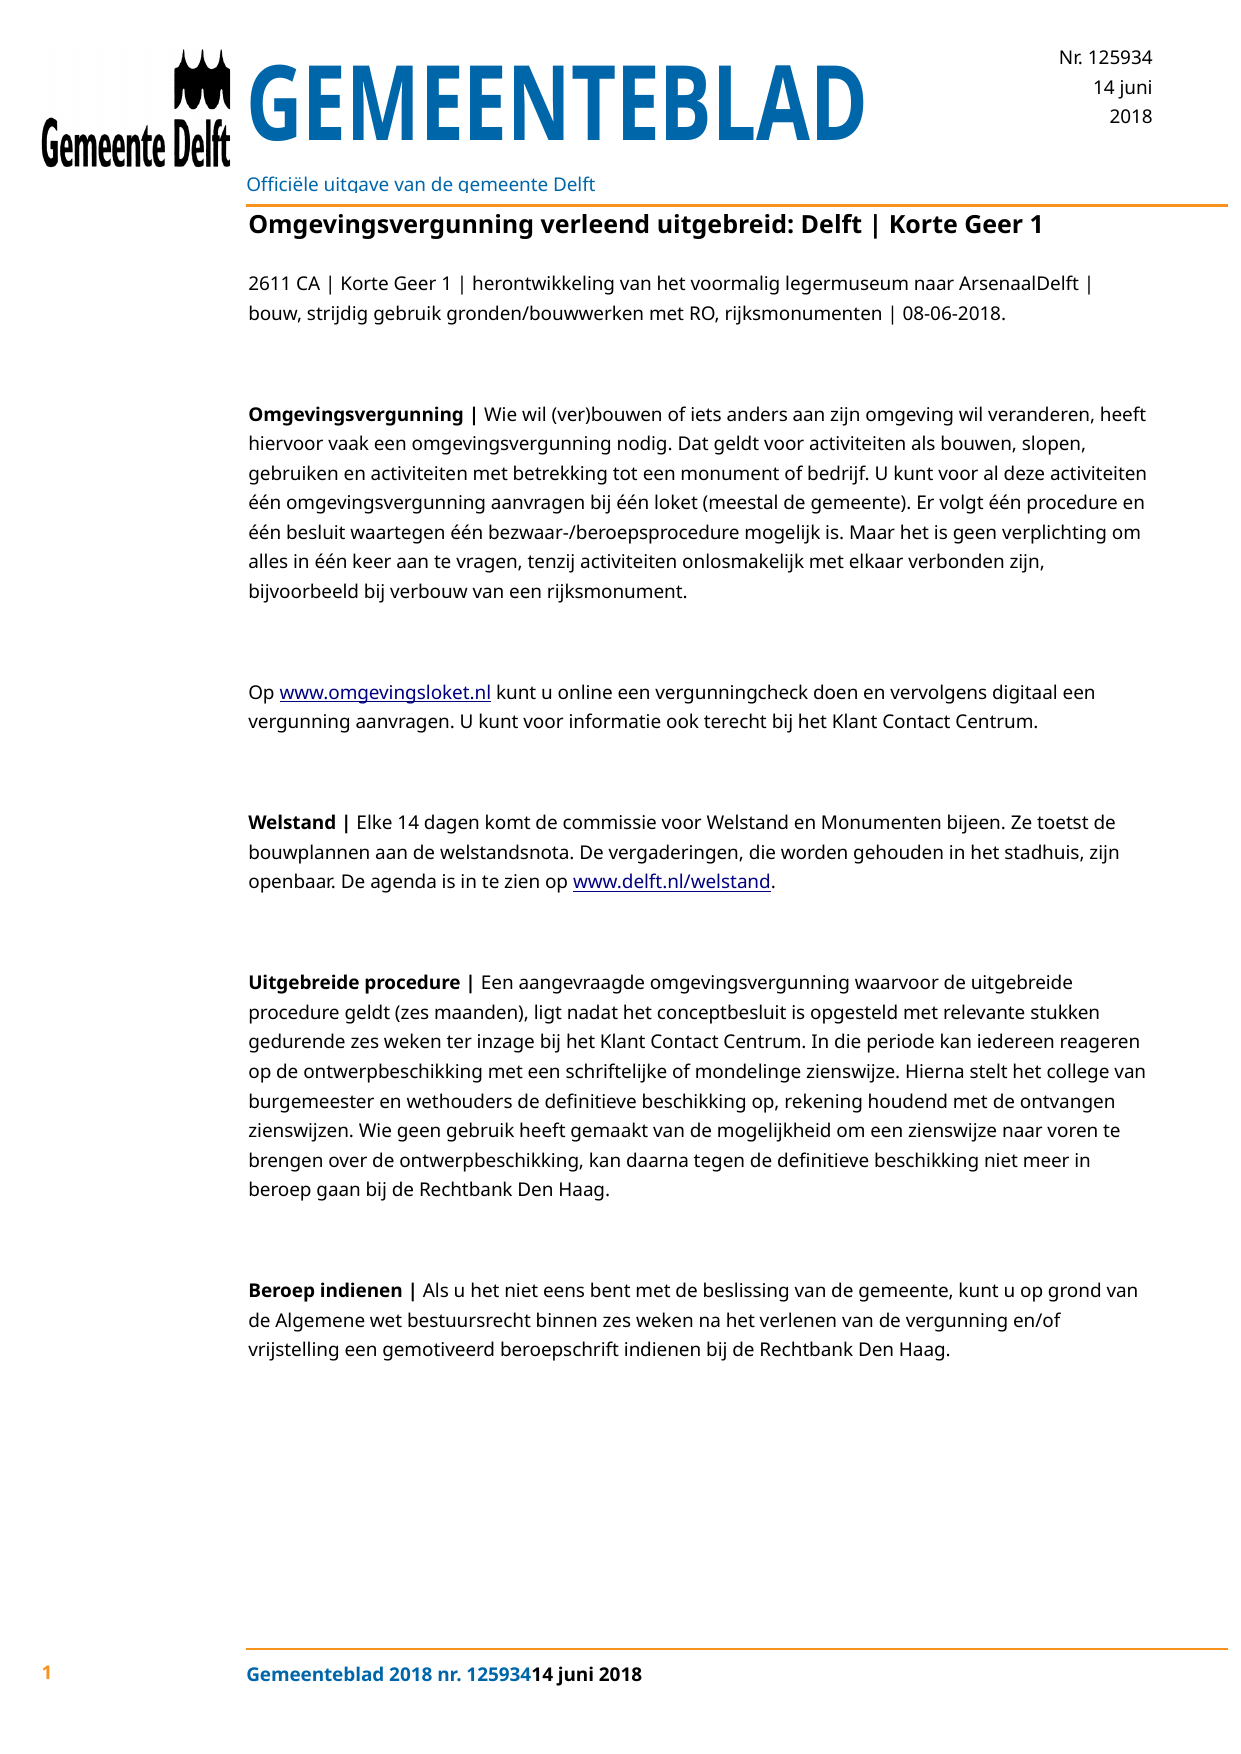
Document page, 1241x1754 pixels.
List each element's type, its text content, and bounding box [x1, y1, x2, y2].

text Omgevingsvergunning verleend uitgebreid: Delft | Korte Geer 1 [248, 207, 1152, 241]
text Op www.omgevingsloket.nl kunt u online een vergunningcheck doen en vervolgens digitaal een vergunning aanvragen. U kunt voor informatie ook terecht bij het Klant Contact Centrum. [248, 679, 1152, 734]
text Beroep indienen | Als u het niet eens bent met de beslissing van de gemeente, kunt u op grond van de Algemene wet bestuursrecht binnen zes weken na het verlenen van de vergunning en/of vrijstelling een gemotiveerd beroepschrift indienen bij de Rechtbank Den Haag. [248, 1277, 1152, 1362]
text Welstand | Elke 14 dagen komt de commissie voor Welstand en Monumenten bijeen. Ze toetst de bouwplannen aan de welstandsnota. De vergaderingen, die worden gehouden in het stadhuis, zijn openbaar. De agenda is in te zien op www.delft.nl/welstand. [248, 809, 1152, 894]
picture [41, 47, 231, 172]
text Uitgebreide procedure | Een aangevraagde omgevingsvergunning waarvoor de uitgebreide procedure geldt (zes maanden), ligt nadat het conceptbesluit is opgesteld met relevante stukken gedurende zes weken ter inzage bij het Klant Contact Centrum. In die periode kan iedereen reageren op de ontwerpbeschikking met een schriftelijke of mondelinge zienswijze. Hierna stelt het college van burgemeester en wethouders de definitieve beschikking op, rekening houdend met de ontvangen zienswijzen. Wie geen gebruik heeft gemaakt van de mogelijkheid om een zienswijze naar voren te brengen over de ontwerpbeschikking, kan daarna tegen de definitieve beschikking niet meer in beroep gaan bij de Rechtbank Den Haag. [248, 969, 1152, 1202]
text Omgevingsvergunning | Wie wil (ver)bouwen of iets anders aan zijn omgeving wil veranderen, heeft hiervoor vaak een omgevingsvergunning nodig. Dat geldt voor activiteiten als bouwen, slopen, gebruiken en activiteiten met betrekking tot een monument of bedrijf. U kunt voor al deze activiteiten één omgevingsvergunning aanvragen bij één loket (meestal de gemeente). Er volgt één procedure en één besluit waartegen één bezwaar-/beroepsprocedure mogelijk is. Maar het is geen verplichting om alles in één keer aan te vragen, tenzij activiteiten onlosmakelijk met elkaar verbonden zijn, bijvoorbeeld bij verbouw van een rijksmonument. [248, 401, 1152, 604]
text 2611 CA | Korte Geer 1 | herontwikkeling van het voormalig legermuseum naar ArsenaalDelft | bouw, strijdig gebruik gronden/bouwwerken met RO, rijksmonumenten | 08-06-2018. [248, 270, 1152, 326]
